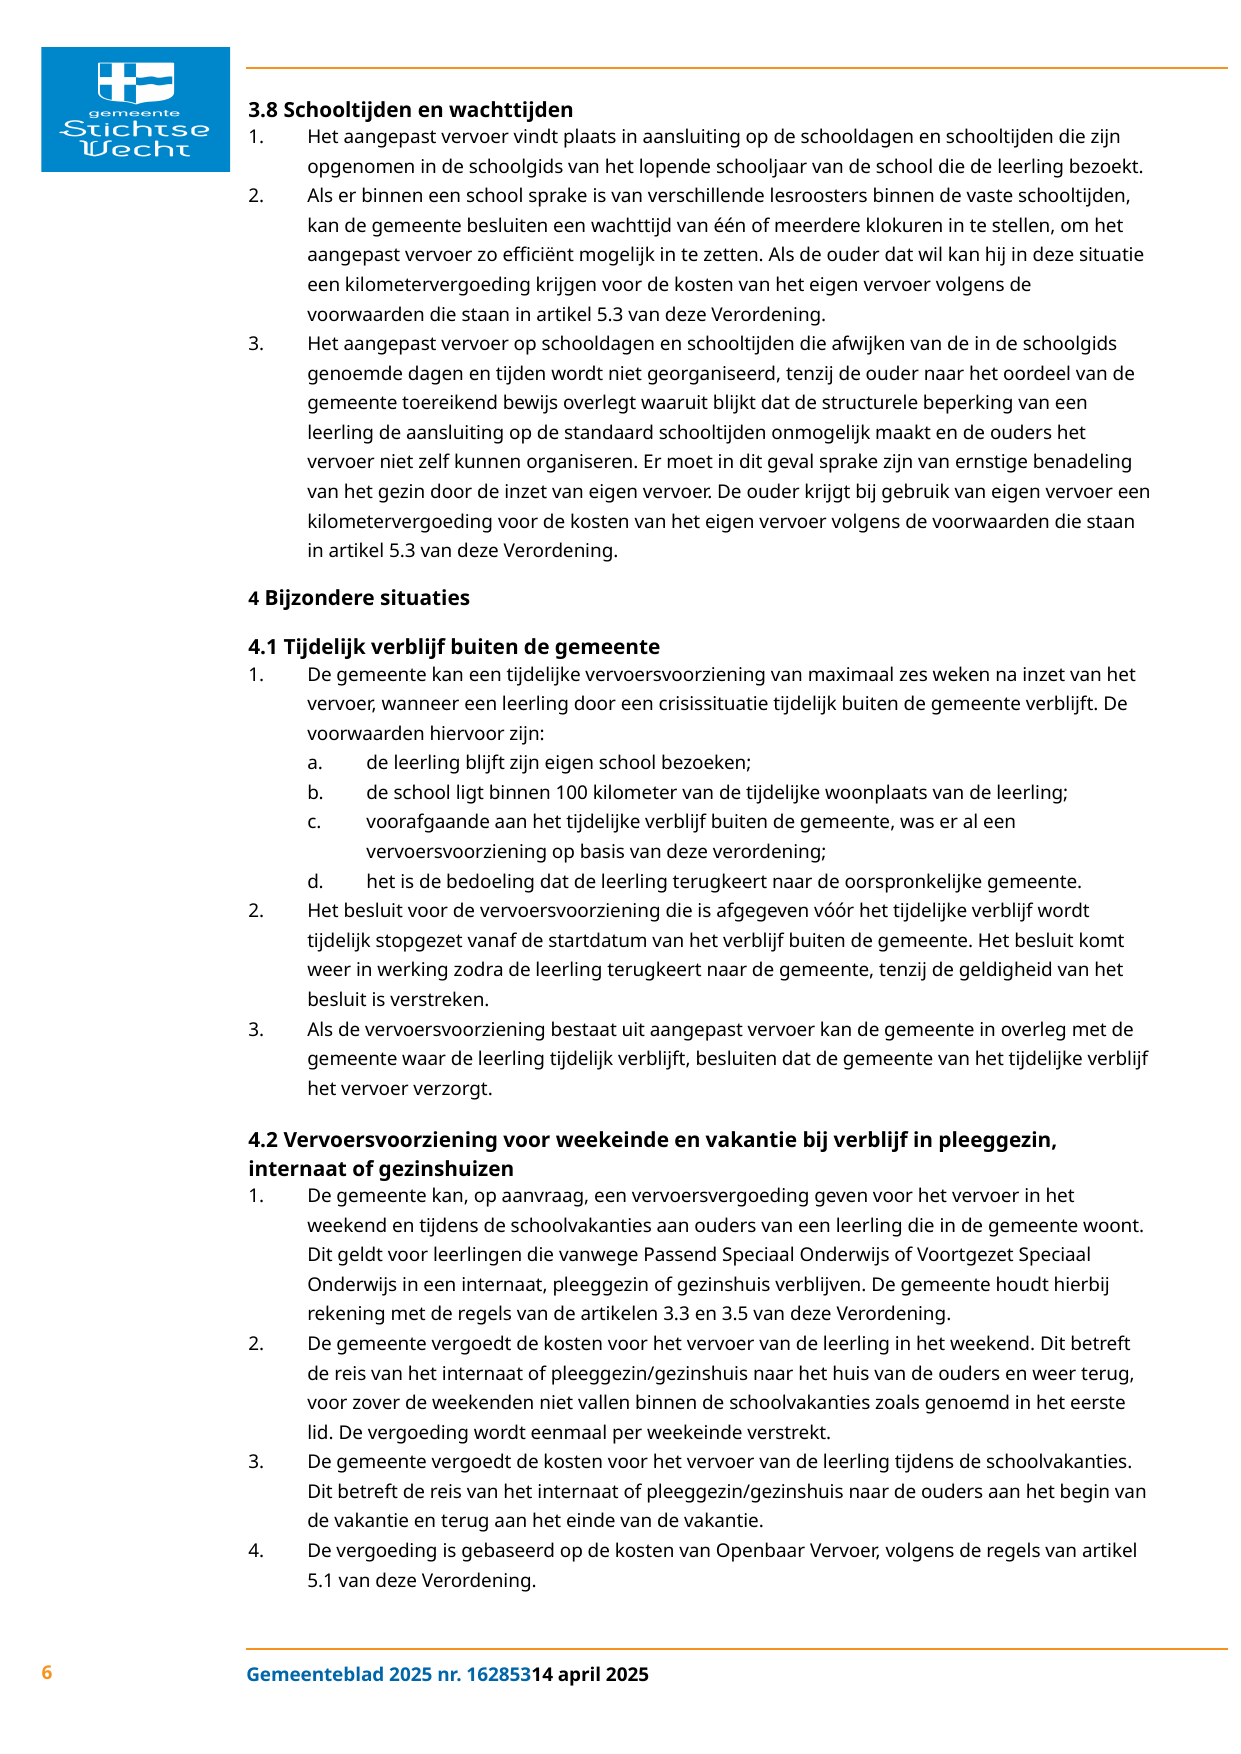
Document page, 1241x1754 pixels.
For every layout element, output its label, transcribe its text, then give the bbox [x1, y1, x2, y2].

text 4 Bijzondere situaties [248, 583, 1152, 611]
picture [99, 63, 135, 101]
list de school ligt binnen 100 kilometer van de tijdelijke woonplaats van de leerling; [307, 779, 1152, 805]
list Als er binnen een school sprake is van verschillende lesroosters binnen de vaste schooltijden, kan de gemeente besluiten een wachttijd van één of meerdere klokuren in te stellen, om het aangepast vervoer zo efficiënt mogelijk in te zetten. Als de ouder dat wil kan hij in deze situatie een kilometervergoeding krijgen voor de kosten van het eigen vervoer volgens de voorwaarden die staan in artikel 5.3 van deze Verordening. [248, 182, 1152, 326]
list De gemeente vergoedt de kosten voor het vervoer van de leerling tijdens de schoolvakanties. Dit betreft de reis van het internaat of pleeggezin/gezinshuis naar de ouders aan het begin van de vakantie en terug aan het einde van de vakantie. [248, 1448, 1152, 1533]
list Het aangepast vervoer vindt plaats in aansluiting op de schooldagen en schooltijden die zijn opgenomen in de schoolgids van het lopende schooljaar van de school die de leerling bezoekt. [248, 123, 1152, 178]
picture [137, 63, 174, 103]
list voorafgaande aan het tijdelijke verblijf buiten de gemeente, was er al een vervoersvoorziening op basis van deze verordening; [307, 809, 1152, 864]
text 4.2 Vervoersvoorziening voor weekeinde en vakantie bij verblijf in pleeggezin, internaat of gezinshuizen [248, 1125, 1152, 1182]
list De gemeente kan, op aanvraag, een vervoersvergoeding geven voor het vervoer in het weekend en tijdens de schoolvakanties aan ouders van een leerling die in de gemeente woont. Dit geldt voor leerlingen die vanwege Passend Speciaal Onderwijs of Voortgezet Speciaal Onderwijs in een internaat, pleeggezin of gezinshuis verblijven. De gemeente houdt hierbij rekening met de regels van de artikelen 3.3 en 3.5 van deze Verordening. [248, 1182, 1152, 1326]
list Het aangepast vervoer op schooldagen en schooltijden die afwijken van de in de schoolgids genoemde dagen en tijden wordt niet georganiseerd, tenzij de ouder naar het oordeel van de gemeente toereikend bewijs overlegt waaruit blijkt dat de structurele beperking van een leerling de aansluiting op de standaard schooltijden onmogelijk maakt en de ouders het vervoer niet zelf kunnen organiseren. Er moet in dit geval sprake zijn van ernstige benadeling van het gezin door de inzet van eigen vervoer. De ouder krijgt bij gebruik van eigen vervoer een kilometervergoeding voor de kosten van het eigen vervoer volgens de voorwaarden die staan in artikel 5.3 van deze Verordening. [248, 330, 1152, 563]
list Als de vervoersvoorziening bestaat uit aangepast vervoer kan de gemeente in overleg met de gemeente waar de leerling tijdelijk verblijft, besluiten dat de gemeente van het tijdelijke verblijf het vervoer verzorgt. [248, 1016, 1152, 1101]
list De vergoeding is gebaseerd op de kosten van Openbaar Vervoer, volgens de regels van artikel 5.1 van deze Verordening. [248, 1537, 1152, 1592]
list De gemeente kan een tijdelijke vervoersvoorziening van maximaal zes weken na inzet van het vervoer, wanneer een leerling door een crisissituatie tijdelijk buiten de gemeente verblijft. De voorwaarden hiervoor zijn: [248, 661, 1152, 746]
list De gemeente vergoedt de kosten voor het vervoer van de leerling in het weekend. Dit betreft de reis van het internaat of pleeggezin/gezinshuis naar het huis van de ouders en weer terug, voor zover de weekenden niet vallen binnen de schoolvakanties zoals genoemd in het eerste lid. De vergoeding wordt eenmaal per weekeinde verstrekt. [248, 1330, 1152, 1444]
list het is de bedoeling dat de leerling terugkeert naar de oorspronkelijke gemeente. [307, 868, 1152, 893]
list Het besluit voor de vervoersvoorziening die is afgegeven vóór het tijdelijke verblijf wordt tijdelijk stopgezet vanaf de startdatum van het verblijf buiten de gemeente. Het besluit komt weer in werking zodra de leerling terugkeert naar de gemeente, tenzij de geldigheid van het besluit is verstreken. [248, 897, 1152, 1012]
text 3.8 Schooltijden en wachttijden [248, 95, 1152, 123]
text 4.1 Tijdelijk verblijf buiten de gemeente [248, 632, 1152, 661]
list de leerling blijft zijn eigen school bezoeken; [307, 749, 1152, 775]
